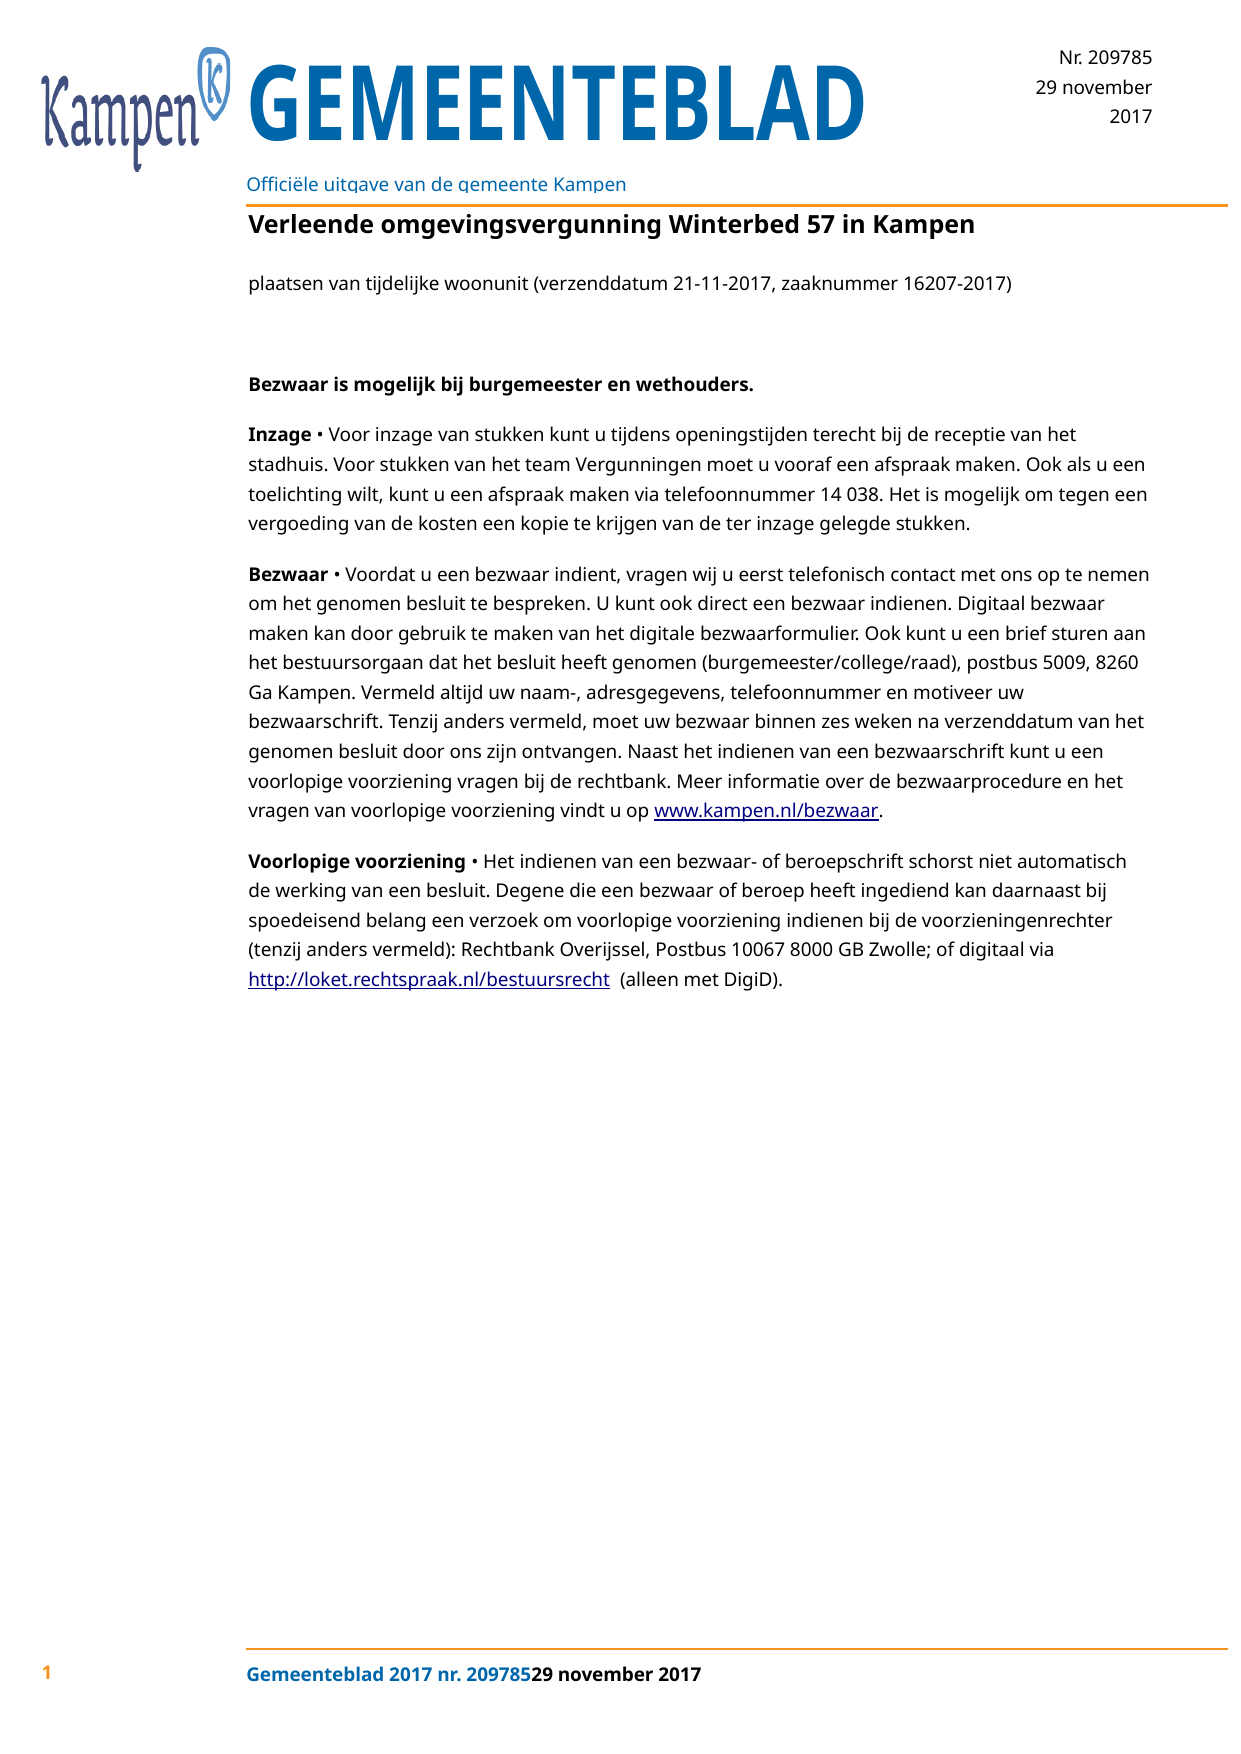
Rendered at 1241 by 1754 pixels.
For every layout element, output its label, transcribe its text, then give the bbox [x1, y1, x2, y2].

text Voorlopige voorziening • Het indienen van een bezwaar- of beroepschrift schorst niet automatisch de werking van een besluit. Degene die een bezwaar of beroep heeft ingediend kan daarnaast bij spoedeisend belang een verzoek om voorlopige voorziening indienen bij de voorzieningenrechter (tenzij anders vermeld): Rechtbank Overijssel, Postbus 10067 8000 GB Zwolle; of digitaal via http://loket.rechtspraak.nl/bestuursrecht (alleen met DigiD). [248, 848, 1152, 992]
text Verleende omgevingsvergunning Winterbed 57 in Kampen [248, 207, 1152, 241]
text Bezwaar is mogelijk bij burgemeester en wethouders. [248, 371, 1152, 397]
text Bezwaar • Voordat u een bezwaar indient, vragen wij u eerst telefonisch contact met ons op te nemen om het genomen besluit te bespreken. U kunt ook direct een bezwaar indienen. Digitaal bezwaar maken kan door gebruik te maken van het digitale bezwaarformulier. Ook kunt u een brief sturen aan het bestuursorgaan dat het besluit heeft genomen (burgemeester/college/raad), postbus 5009, 8260 Ga Kampen. Vermeld altijd uw naam-, adresgegevens, telefoonnummer en motiveer uw bezwaarschrift. Tenzij anders vermeld, moet uw bezwaar binnen zes weken na verzenddatum van het genomen besluit door ons zijn ontvangen. Naast het indienen van een bezwaarschrift kunt u een voorlopige voorziening vragen bij de rechtbank. Meer informatie over de bezwaarprocedure en het vragen van voorlopige voorziening vindt u op www.kampen.nl/bezwaar. [248, 561, 1152, 823]
text plaatsen van tijdelijke woonunit (verzenddatum 21-11-2017, zaaknummer 16207-2017) [248, 270, 1152, 296]
text Inzage • Voor inzage van stukken kunt u tijdens openingstijden terecht bij de receptie van het stadhuis. Voor stukken van het team Vergunningen moet u vooraf een afspraak maken. Ook als u een toelichting wilt, kunt u een afspraak maken via telefoonnummer 14 038. Het is mogelijk om tegen een vergoeding van de kosten een kopie te krijgen van de ter inzage gelegde stukken. [248, 422, 1152, 536]
picture [41, 47, 231, 172]
